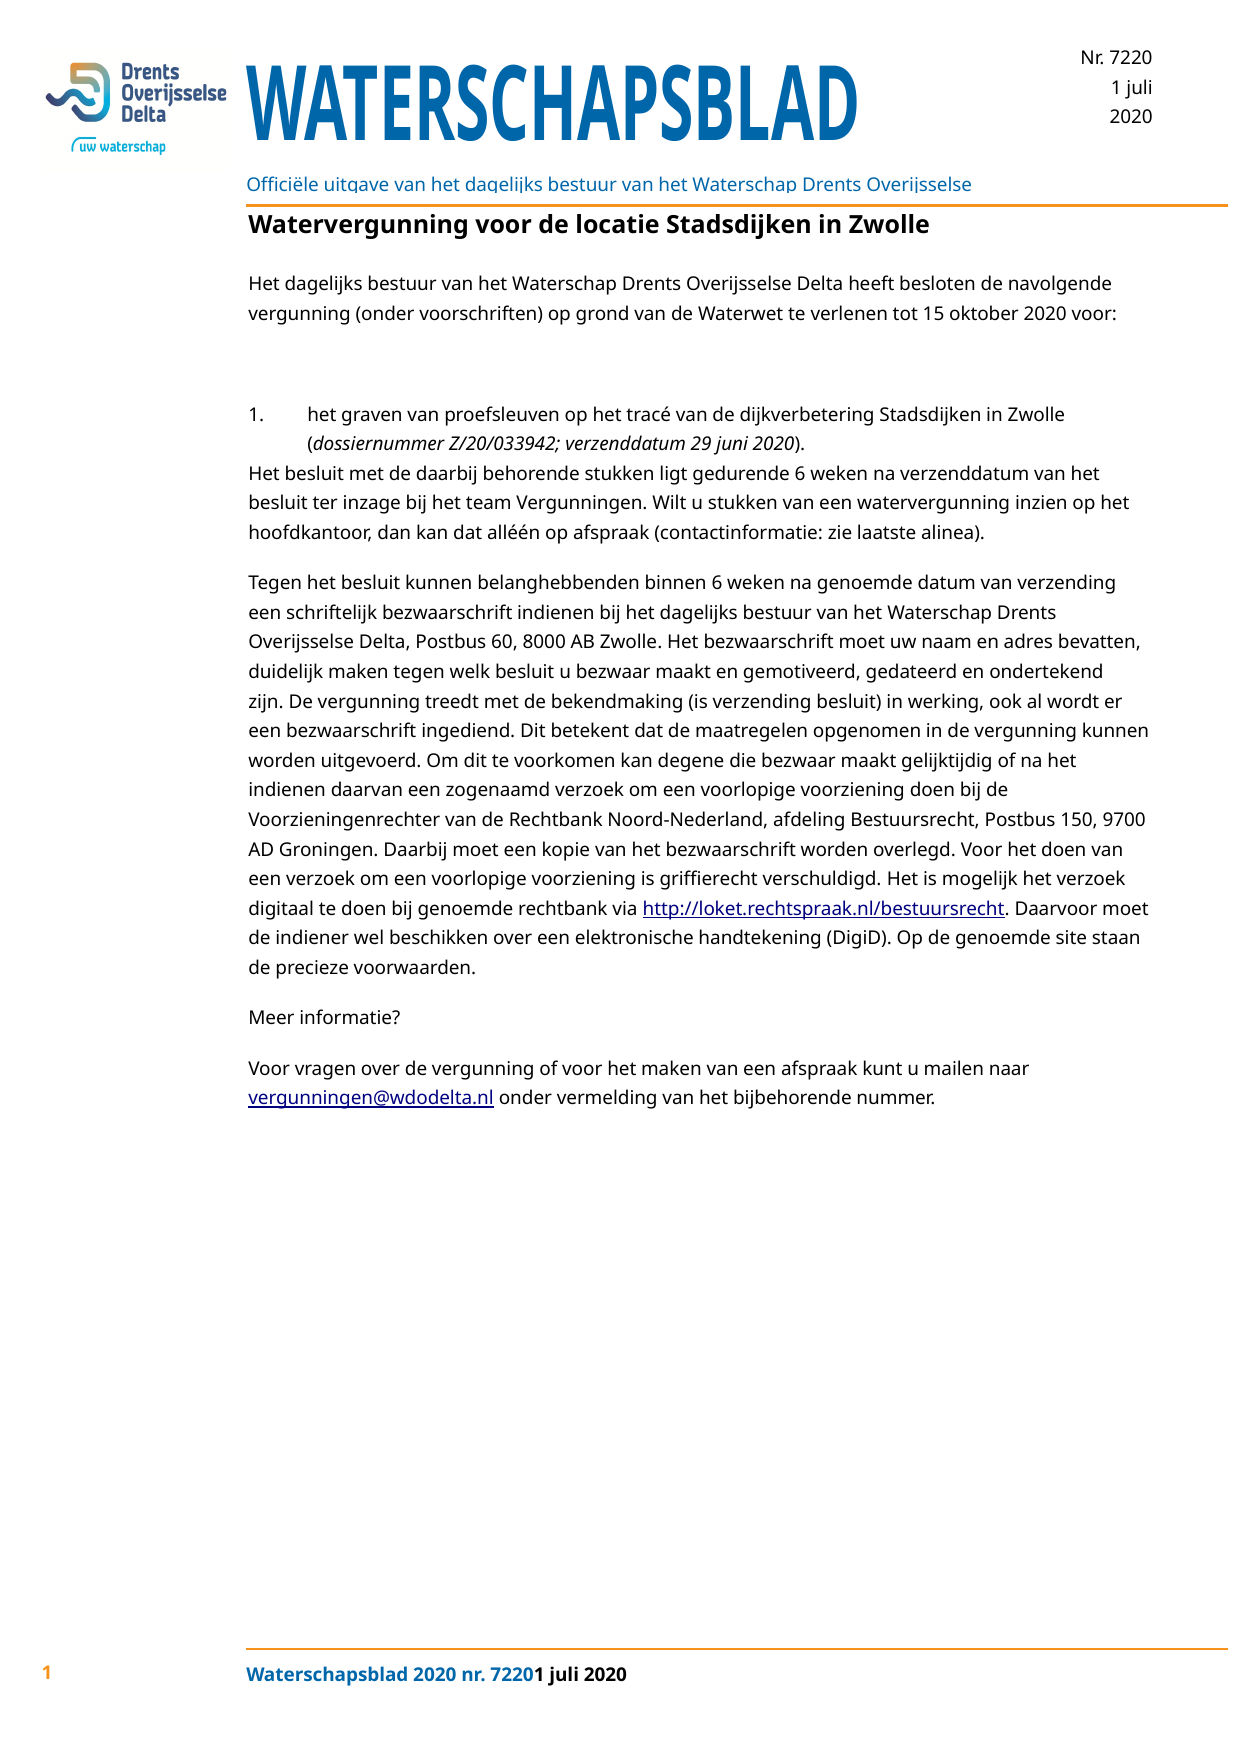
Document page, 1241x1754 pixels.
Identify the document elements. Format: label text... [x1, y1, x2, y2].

list het graven van proefsleuven op het tracé van de dijkverbetering Stadsdijken in Zwolle (dossiernummer Z/20/033942; verzenddatum 29 juni 2020). [248, 401, 1152, 456]
text Voor vragen over de vergunning of voor het maken van een afspraak kunt u mailen naar vergunningen@wdodelta.nl onder vermelding van het bijbehorende nummer. [248, 1055, 1152, 1110]
text Watervergunning voor de locatie Stadsdijken in Zwolle [248, 207, 1152, 241]
text Tegen het besluit kunnen belanghebbenden binnen 6 weken na genoemde datum van verzending een schriftelijk bezwaarschrift indienen bij het dagelijks bestuur van het Waterschap Drents Overijsselse Delta, Postbus 60, 8000 AB Zwolle. Het bezwaarschrift moet uw naam en adres bevatten, duidelijk maken tegen welk besluit u bezwaar maakt en gemotiveerd, gedateerd en ondertekend zijn. De vergunning treedt met de bekendmaking (is verzending besluit) in werking, ook al wordt er een bezwaarschrift ingediend. Dit betekent dat de maatregelen opgenomen in de vergunning kunnen worden uitgevoerd. Om dit te voorkomen kan degene die bezwaar maakt gelijktijdig of na het indienen daarvan een zogenaamd verzoek om een voorlopige voorziening doen bij de Voorzieningenrechter van de Rechtbank Noord-Nederland, afdeling Bestuursrecht, Postbus 150, 9700 AD Groningen. Daarbij moet een kopie van het bezwaarschrift worden overlegd. Voor het doen van een verzoek om een voorlopige voorziening is griffierecht verschuldigd. Het is mogelijk het verzoek digitaal te doen bij genoemde rechtbank via http://loket.rechtspraak.nl/bestuursrecht. Daarvoor moet de indiener wel beschikken over een elektronische handtekening (DigiD). Op de genoemde site staan de precieze voorwaarden. [248, 569, 1152, 980]
picture [41, 47, 231, 172]
text Het besluit met de daarbij behorende stukken ligt gedurende 6 weken na verzenddatum van het besluit ter inzage bij het team Vergunningen. Wilt u stukken van een watervergunning inzien op het hoofdkantoor, dan kan dat alléén op afspraak (contactinformatie: zie laatste alinea). [248, 460, 1152, 545]
text Het dagelijks bestuur van het Waterschap Drents Overijsselse Delta heeft besloten de navolgende vergunning (onder voorschriften) op grond van de Waterwet te verlenen tot 15 oktober 2020 voor: [248, 270, 1152, 326]
text Meer informatie? [248, 1004, 1152, 1030]
